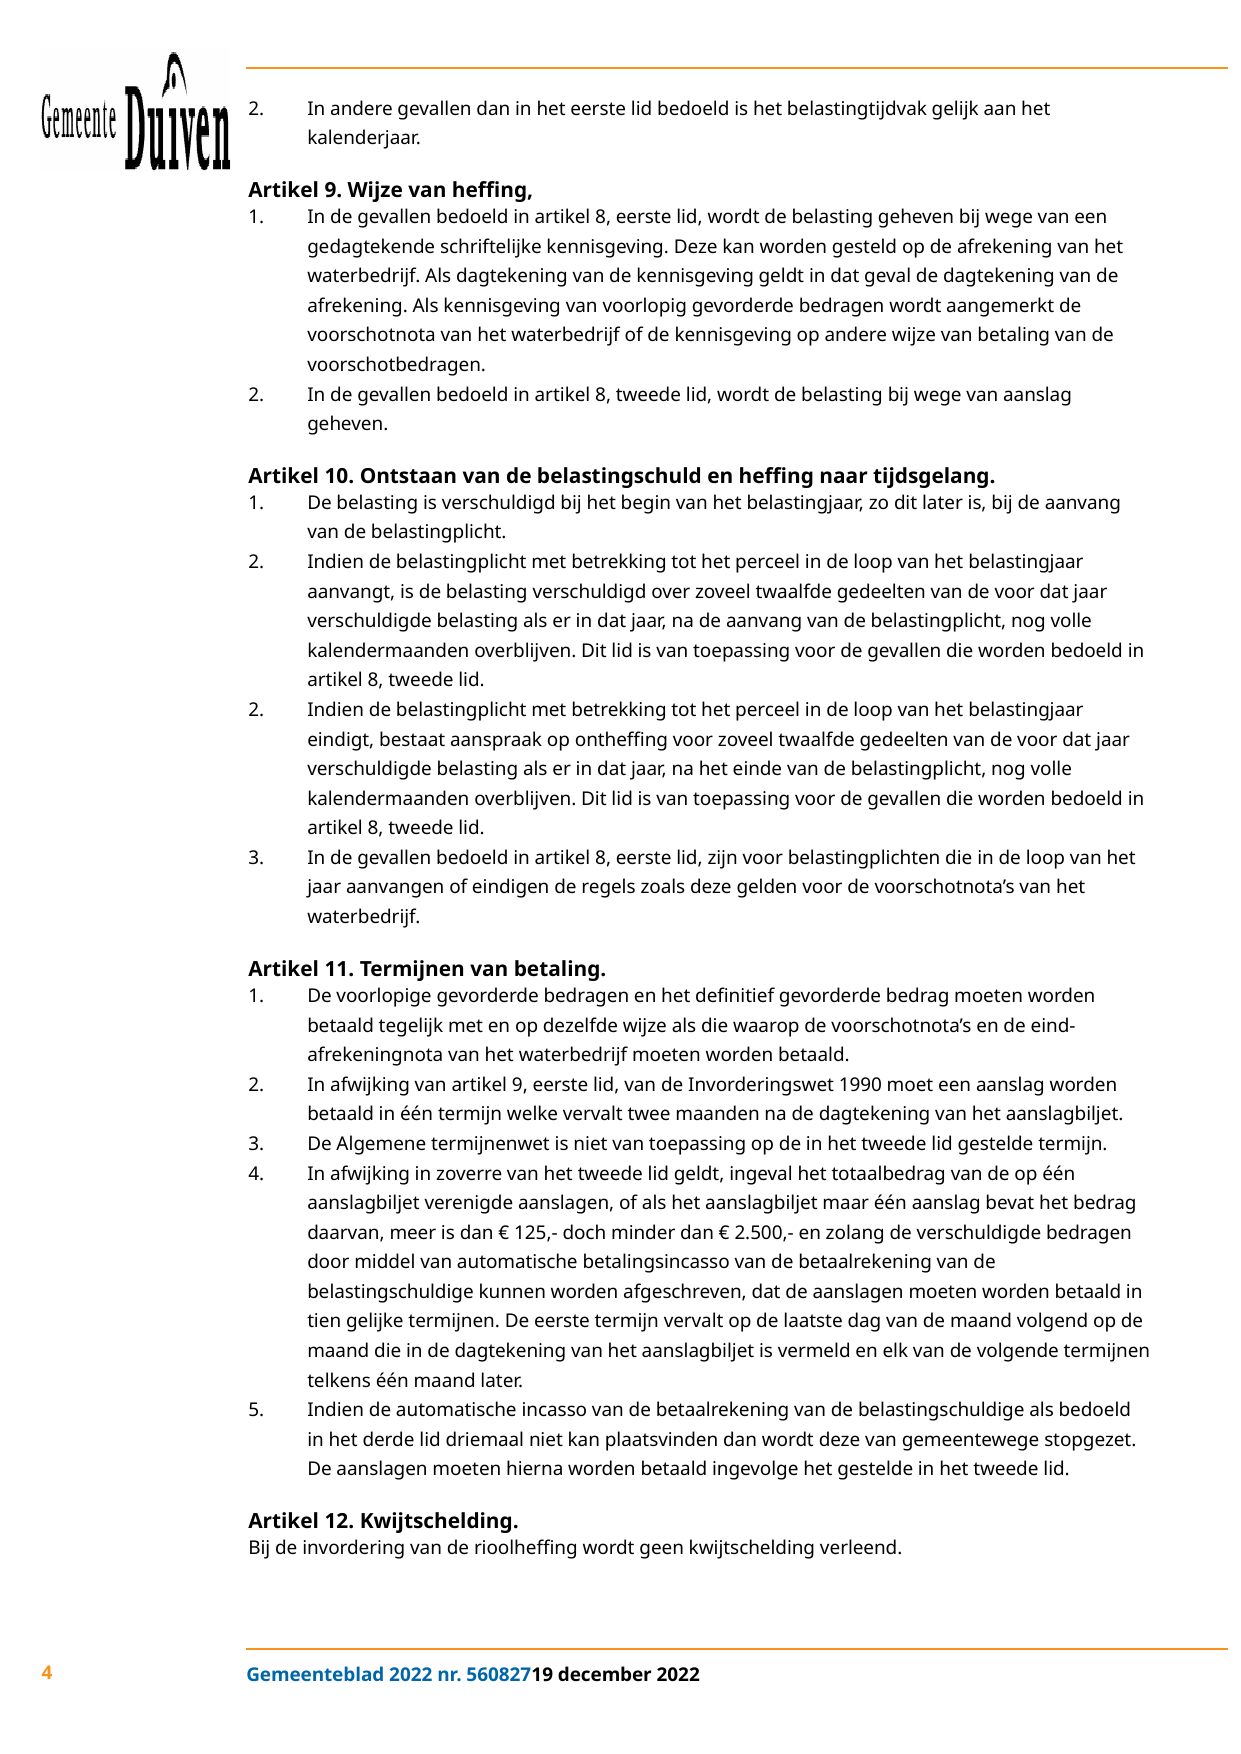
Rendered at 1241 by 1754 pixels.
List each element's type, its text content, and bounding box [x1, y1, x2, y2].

list In de gevallen bedoeld in artikel 8, eerste lid, wordt de belasting geheven bij wege van een gedagtekende schriftelijke kennisgeving. Deze kan worden gesteld op de afrekening van het waterbedrijf. Als dagtekening van de kennisgeving geldt in dat geval de dagtekening van de afrekening. Als kennisgeving van voorlopig gevorderde bedragen wordt aangemerkt de voorschotnota van het waterbedrijf of de kennisgeving op andere wijze van betaling van de voorschotbedragen. [248, 203, 1152, 377]
text Bij de invordering van de rioolheffing wordt geen kwijtschelding verleend. [248, 1534, 1152, 1560]
list Indien de belastingplicht met betrekking tot het perceel in de loop van het belastingjaar aanvangt, is de belasting verschuldigd over zoveel twaalfde gedeelten van de voor dat jaar verschuldigde belasting als er in dat jaar, na de aanvang van de belastingplicht, nog volle kalendermaanden overblijven. Dit lid is van toepassing voor de gevallen die worden bedoeld in artikel 8, tweede lid. [248, 548, 1152, 692]
list In afwijking van artikel 9, eerste lid, van de Invorderingswet 1990 moet een aanslag worden betaald in één termijn welke vervalt twee maanden na de dagtekening van het aanslagbiljet. [248, 1071, 1152, 1126]
list In de gevallen bedoeld in artikel 8, eerste lid, zijn voor belastingplichten die in de loop van het jaar aanvangen of eindigen de regels zoals deze gelden voor de voorschotnota’s van het waterbedrijf. [248, 844, 1152, 929]
list De Algemene termijnenwet is niet van toepassing op de in het tweede lid gestelde termijn. [248, 1130, 1152, 1156]
text Artikel 12. Kwijtschelding. [248, 1506, 1152, 1534]
list In de gevallen bedoeld in artikel 8, tweede lid, wordt de belasting bij wege van aanslag geheven. [248, 381, 1152, 436]
list Indien de belastingplicht met betrekking tot het perceel in de loop van het belastingjaar eindigt, bestaat aanspraak op ontheffing voor zoveel twaalfde gedeelten van de voor dat jaar verschuldigde belasting als er in dat jaar, na het einde van de belastingplicht, nog volle kalendermaanden overblijven. Dit lid is van toepassing voor de gevallen die worden bedoeld in artikel 8, tweede lid. [248, 696, 1152, 840]
list Indien de automatische incasso van de betaalrekening van de belastingschuldige als bedoeld in het derde lid driemaal niet kan plaatsvinden dan wordt deze van gemeentewege stopgezet. De aanslagen moeten hierna worden betaald ingevolge het gestelde in het tweede lid. [248, 1396, 1152, 1481]
list De belasting is verschuldigd bij het begin van het belastingjaar, zo dit later is, bij de aanvang van de belastingplicht. [248, 489, 1152, 544]
picture [41, 47, 231, 172]
list In andere gevallen dan in het eerste lid bedoeld is het belastingtijdvak gelijk aan het kalenderjaar. [248, 95, 1152, 150]
list De voorlopige gevorderde bedragen en het definitief gevorderde bedrag moeten worden betaald tegelijk met en op dezelfde wijze als die waarop de voorschotnota’s en de eind-afrekeningnota van het waterbedrijf moeten worden betaald. [248, 982, 1152, 1067]
list In afwijking in zoverre van het tweede lid geldt, ingeval het totaalbedrag van de op één aanslagbiljet verenigde aanslagen, of als het aanslagbiljet maar één aanslag bevat het bedrag daarvan, meer is dan € 125,- doch minder dan € 2.500,- en zolang de verschuldigde bedragen door middel van automatische betalingsincasso van de betaalrekening van de belastingschuldige kunnen worden afgeschreven, dat de aanslagen moeten worden betaald in tien gelijke termijnen. De eerste termijn vervalt op de laatste dag van de maand volgend op de maand die in de dagtekening van het aanslagbiljet is vermeld en elk van de volgende termijnen telkens één maand later. [248, 1160, 1152, 1392]
text Artikel 9. Wijze van heffing, [248, 175, 1152, 203]
text Artikel 11. Termijnen van betaling. [248, 954, 1152, 982]
text Artikel 10. Ontstaan van de belastingschuld en heffing naar tijdsgelang. [248, 461, 1152, 489]
